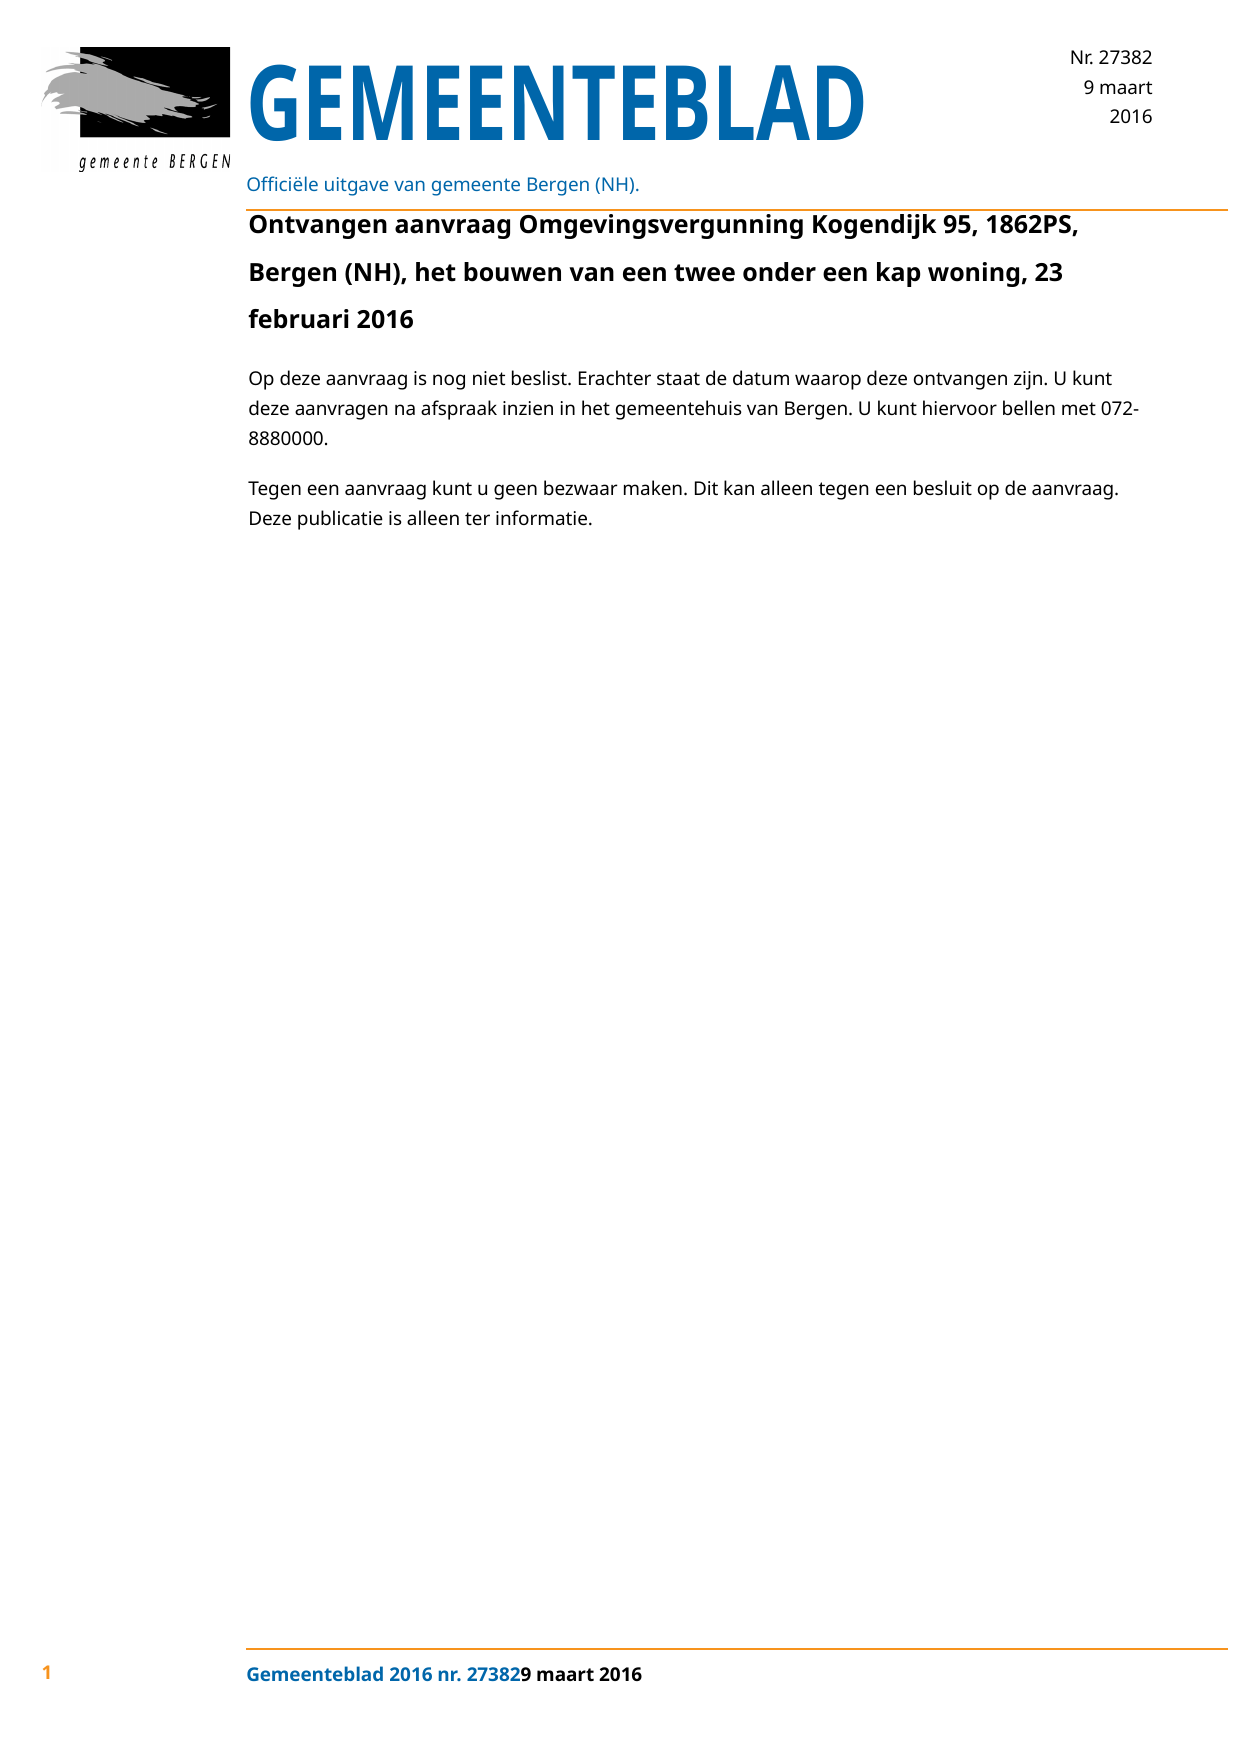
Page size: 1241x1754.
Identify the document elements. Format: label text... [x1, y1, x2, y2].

text Ontvangen aanvraag Omgevingsvergunning Kogendijk 95, 1862PS, Bergen (NH), het bouwen van een twee onder een kap woning, 23 februari 2016 [248, 211, 1152, 336]
text Op deze aanvraag is nog niet beslist. Erachter staat de datum waarop deze ontvangen zijn. U kunt deze aanvragen na afspraak inzien in het gemeentehuis van Bergen. U kunt hiervoor bellen met 072-8880000. [248, 366, 1152, 450]
text Tegen een aanvraag kunt u geen bezwaar maken. Dit kan alleen tegen een besluit op de aanvraag. Deze publicatie is alleen ter informatie. [248, 475, 1152, 530]
picture [41, 47, 231, 172]
